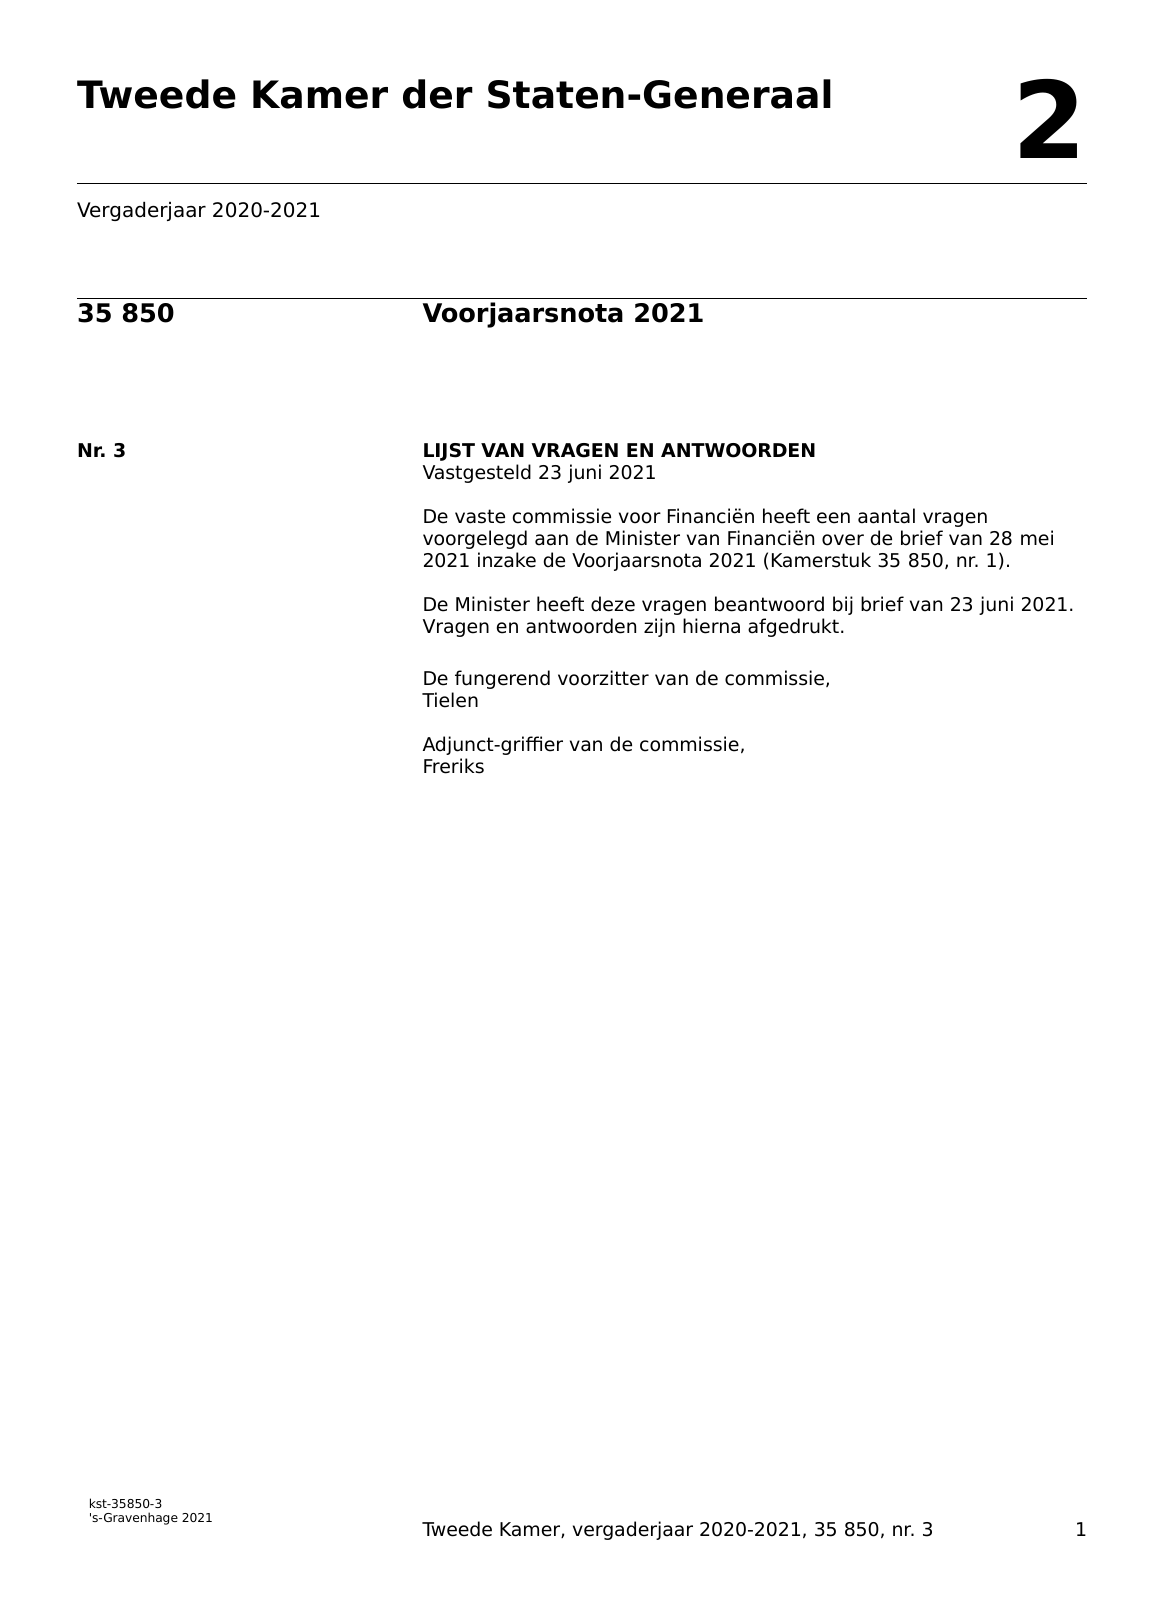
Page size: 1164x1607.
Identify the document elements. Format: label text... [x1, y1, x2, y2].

text De Minister heeft deze vragen beantwoord bij brief van 23 juni 2021. Vragen en antwoorden zijn hierna afgedrukt. [422, 594, 1087, 638]
text kst-35850-3 [88, 1497, 323, 1511]
subtitle 35 850 Voorjaarsnota 2021 [77, 299, 1087, 329]
text De vaste commissie voor Financiën heeft een aantal vragen voorgelegd aan de Minister van Financiën over de brief van 28 mei 2021 inzake de Voorjaarsnota 2021 (Kamerstuk 35 850, nr. 1). [422, 506, 1087, 572]
text Vastgesteld 23 juni 2021 [422, 462, 1087, 484]
table_header 2 [886, 59, 1087, 183]
text De fungerend voorzitter van de commissie, Tielen [422, 668, 1087, 712]
text 's-Gravenhage 2021 [88, 1511, 323, 1525]
table_header Tweede Kamer der Staten-Generaal [77, 59, 886, 183]
subtitle Nr. 3 LIJST VAN VRAGEN EN ANTWOORDEN [77, 440, 1087, 462]
text Adjunct-griffier van de commissie, Freriks [422, 734, 1087, 778]
table_cell Vergaderjaar 2020-2021 [77, 184, 1087, 298]
